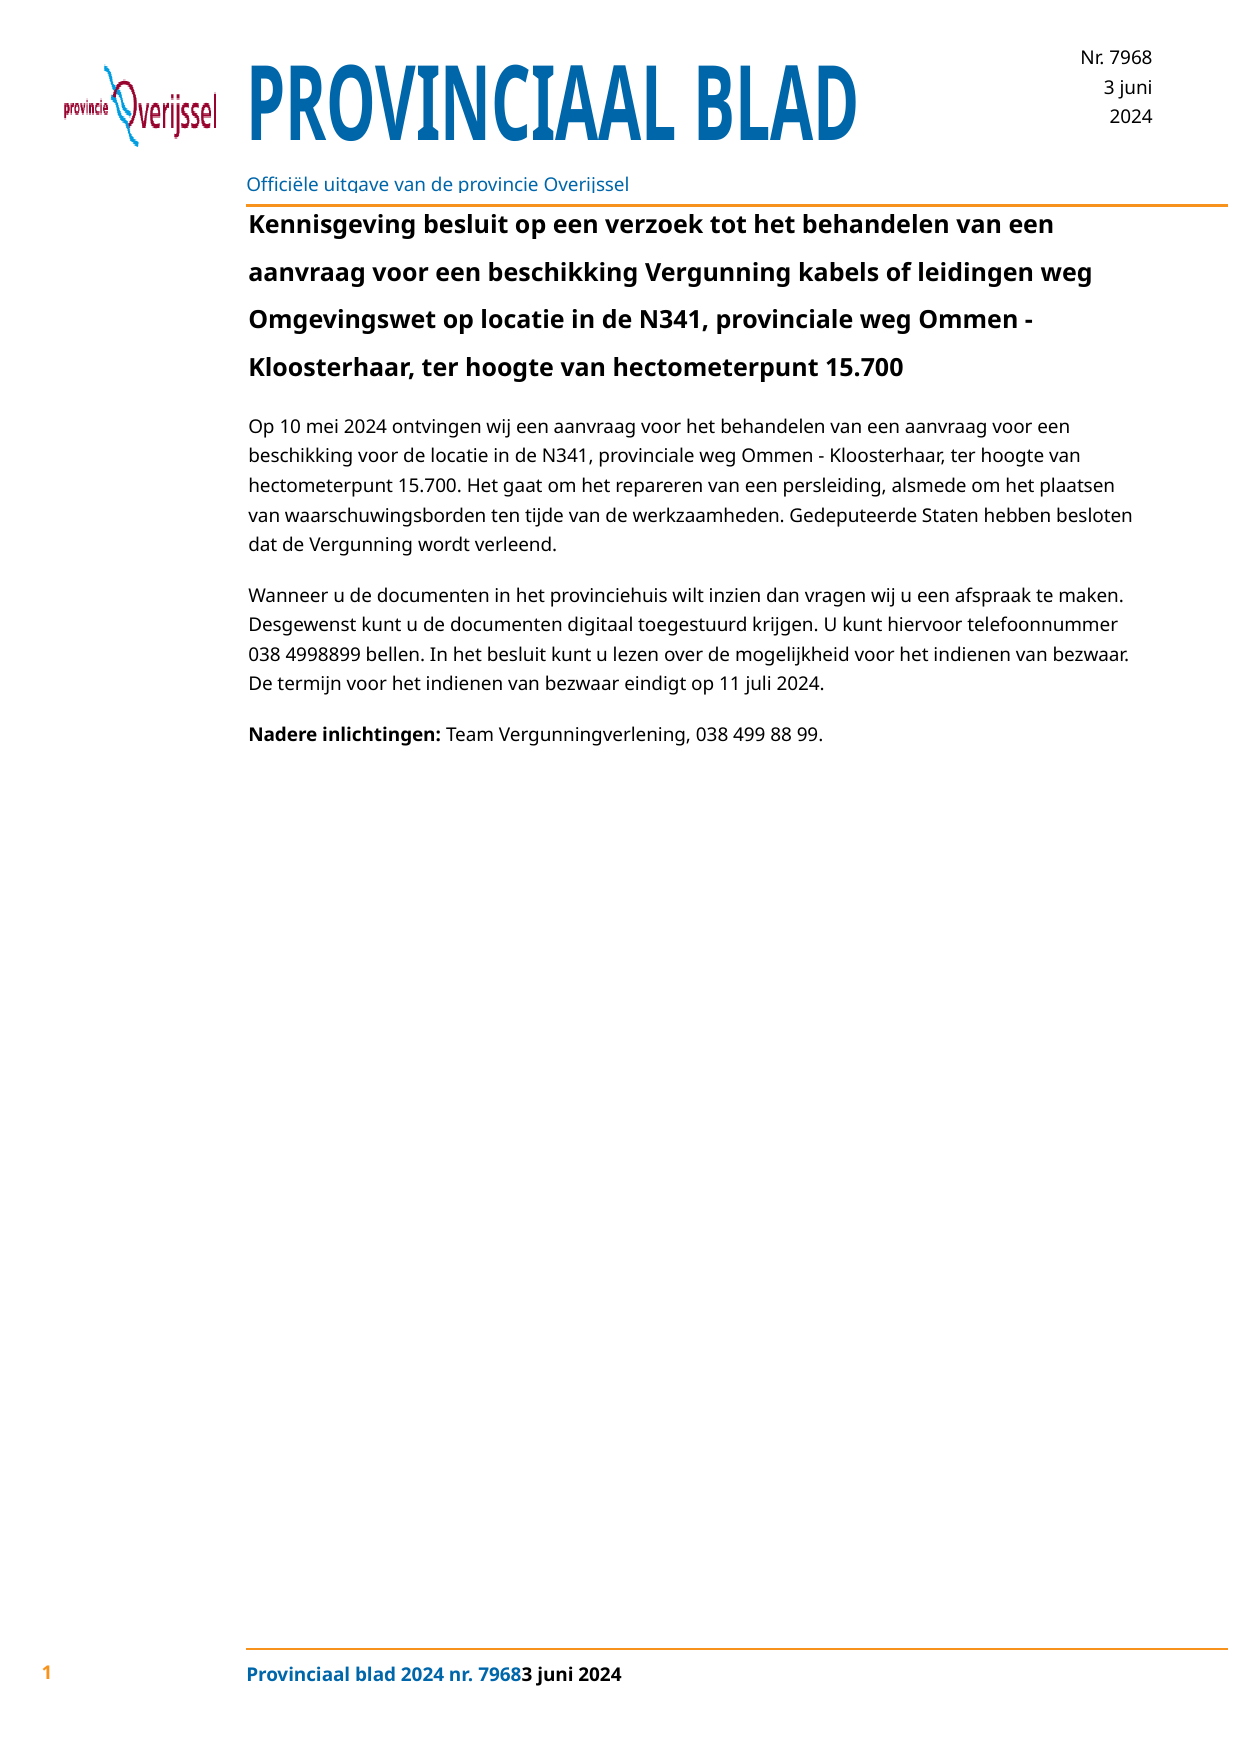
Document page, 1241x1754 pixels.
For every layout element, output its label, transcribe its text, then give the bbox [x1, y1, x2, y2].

picture [41, 47, 231, 172]
text Wanneer u de documenten in het provinciehuis wilt inzien dan vragen wij u een afspraak te maken. Desgewenst kunt u de documenten digitaal toegestuurd krijgen. U kunt hiervoor telefoonnummer 038 4998899 bellen. In het besluit kunt u lezen over de mogelijkheid voor het indienen van bezwaar. De termijn voor het indienen van bezwaar eindigt op 11 juli 2024. [248, 582, 1152, 696]
text Nadere inlichtingen: Team Vergunningverlening, 038 499 88 99. [248, 721, 1152, 747]
text Op 10 mei 2024 ontvingen wij een aanvraag voor het behandelen van een aanvraag voor een beschikking voor de locatie in de N341, provinciale weg Ommen - Kloosterhaar, ter hoogte van hectometerpunt 15.700. Het gaat om het repareren van een persleiding, alsmede om het plaatsen van waarschuwingsborden ten tijde van de werkzaamheden. Gedeputeerde Staten hebben besloten dat de Vergunning wordt verleend. [248, 413, 1152, 557]
text Kennisgeving besluit op een verzoek tot het behandelen van een aanvraag voor een beschikking Vergunning kabels of leidingen weg Omgevingswet op locatie in de N341, provinciale weg Ommen - Kloosterhaar, ter hoogte van hectometerpunt 15.700 [248, 207, 1152, 384]
